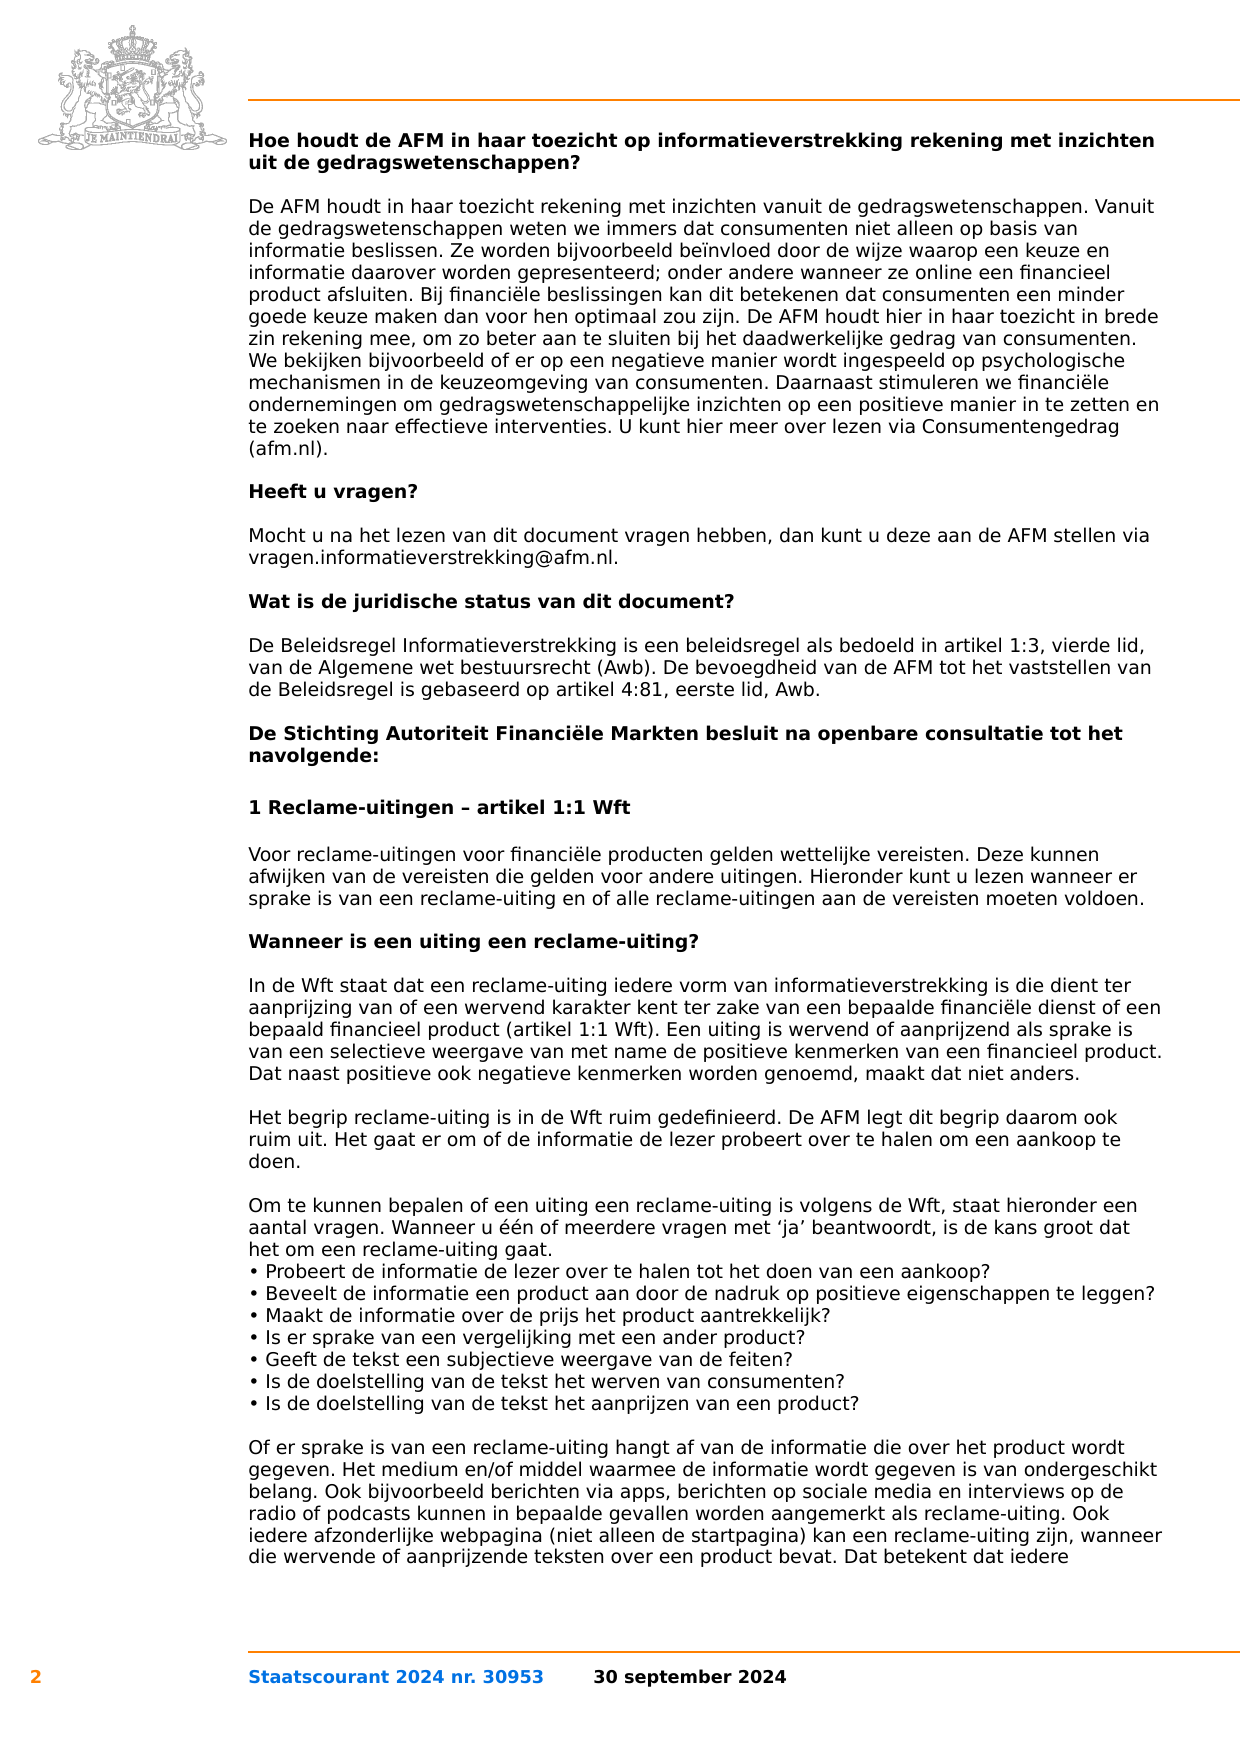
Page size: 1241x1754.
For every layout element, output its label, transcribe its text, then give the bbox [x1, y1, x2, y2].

text De Stichting Autoriteit Financiële Markten besluit na openbare consultatie tot het navolgende: [248, 723, 1163, 767]
text • Is de doelstelling van de tekst het aanprijzen van een product? [248, 1393, 1163, 1415]
subtitle Heeft u vragen? [248, 481, 1163, 503]
text De Beleidsregel Informatieverstrekking is een beleidsregel als bedoeld in artikel 1:3, vierde lid, van de Algemene wet bestuursrecht (Awb). De bevoegdheid van de AFM tot het vaststellen van de Beleidsregel is gebaseerd op artikel 4:81, eerste lid, Awb. [248, 635, 1163, 701]
text • Geeft de tekst een subjectieve weergave van de feiten? [248, 1349, 1163, 1371]
subtitle 1 Reclame-uitingen – artikel 1:1 Wft [248, 797, 1163, 819]
subtitle Hoe houdt de AFM in haar toezicht op informatieverstrekking rekening met inzichten uit de gedragswetenschappen? [248, 130, 1163, 174]
text Voor reclame-uitingen voor financiële producten gelden wettelijke vereisten. Deze kunnen afwijken van de vereisten die gelden voor andere uitingen. Hieronder kunt u lezen wanneer er sprake is van een reclame-uiting en of alle reclame-uitingen aan de vereisten moeten voldoen. [248, 844, 1163, 909]
text Mocht u na het lezen van dit document vragen hebben, dan kunt u deze aan de AFM stellen via vragen.informatieverstrekking@afm.nl. [248, 525, 1163, 569]
text • Is de doelstelling van de tekst het werven van consumenten? [248, 1371, 1163, 1393]
text In de Wft staat dat een reclame-uiting iedere vorm van informatieverstrekking is die dient ter aanprijzing van of een wervend karakter kent ter zake van een bepaalde financiële dienst of een bepaald financieel product (artikel 1:1 Wft). Een uiting is wervend of aanprijzend als sprake is van een selectieve weergave van met name de positieve kenmerken van een financieel product. Dat naast positieve ook negatieve kenmerken worden genoemd, maakt dat niet anders. [248, 975, 1163, 1085]
text • Maakt de informatie over de prijs het product aantrekkelijk? [248, 1305, 1163, 1327]
subtitle Wanneer is een uiting een reclame-uiting? [248, 931, 1163, 953]
text • Beveelt de informatie een product aan door de nadruk op positieve eigenschappen te leggen? [248, 1283, 1163, 1305]
text Om te kunnen bepalen of een uiting een reclame-uiting is volgens de Wft, staat hieronder een aantal vragen. Wanneer u één of meerdere vragen met ‘ja’ beantwoordt, is de kans groot dat het om een reclame-uiting gaat. [248, 1195, 1163, 1261]
subtitle Wat is de juridische status van dit document? [248, 591, 1163, 613]
text Het begrip reclame-uiting is in de Wft ruim gedefinieerd. De AFM legt dit begrip daarom ook ruim uit. Het gaat er om of de informatie de lezer probeert over te halen om een aankoop te doen. [248, 1107, 1163, 1173]
text De AFM houdt in haar toezicht rekening met inzichten vanuit de gedragswetenschappen. Vanuit de gedragswetenschappen weten we immers dat consumenten niet alleen op basis van informatie beslissen. Ze worden bijvoorbeeld beïnvloed door de wijze waarop een keuze en informatie daarover worden gepresenteerd; onder andere wanneer ze online een financieel product afsluiten. Bij financiële beslissingen kan dit betekenen dat consumenten een minder goede keuze maken dan voor hen optimaal zou zijn. De AFM houdt hier in haar toezicht in brede zin rekening mee, om zo beter aan te sluiten bij het daadwerkelijke gedrag van consumenten. We bekijken bijvoorbeeld of er op een negatieve manier wordt ingespeeld op psychologische mechanismen in de keuzeomgeving van consumenten. Daarnaast stimuleren we financiële ondernemingen om gedragswetenschappelijke inzichten op een positieve manier in te zetten en te zoeken naar effectieve interventies. U kunt hier meer over lezen via Consumentengedrag (afm.nl). [248, 196, 1163, 459]
text • Is er sprake van een vergelijking met een ander product? [248, 1327, 1163, 1349]
text Of er sprake is van een reclame-uiting hangt af van de informatie die over het product wordt gegeven. Het medium en/of middel waarmee de informatie wordt gegeven is van ondergeschikt belang. Ook bijvoorbeeld berichten via apps, berichten op sociale media en interviews op de radio of podcasts kunnen in bepaalde gevallen worden aangemerkt als reclame-uiting. Ook iedere afzonderlijke webpagina (niet alleen de startpagina) kan een reclame-uiting zijn, wanneer die wervende of aanprijzende teksten over een product bevat. Dat betekent dat iedere [248, 1437, 1163, 1568]
picture [38, 25, 227, 150]
text • Probeert de informatie de lezer over te halen tot het doen van een aankoop? [248, 1261, 1163, 1283]
